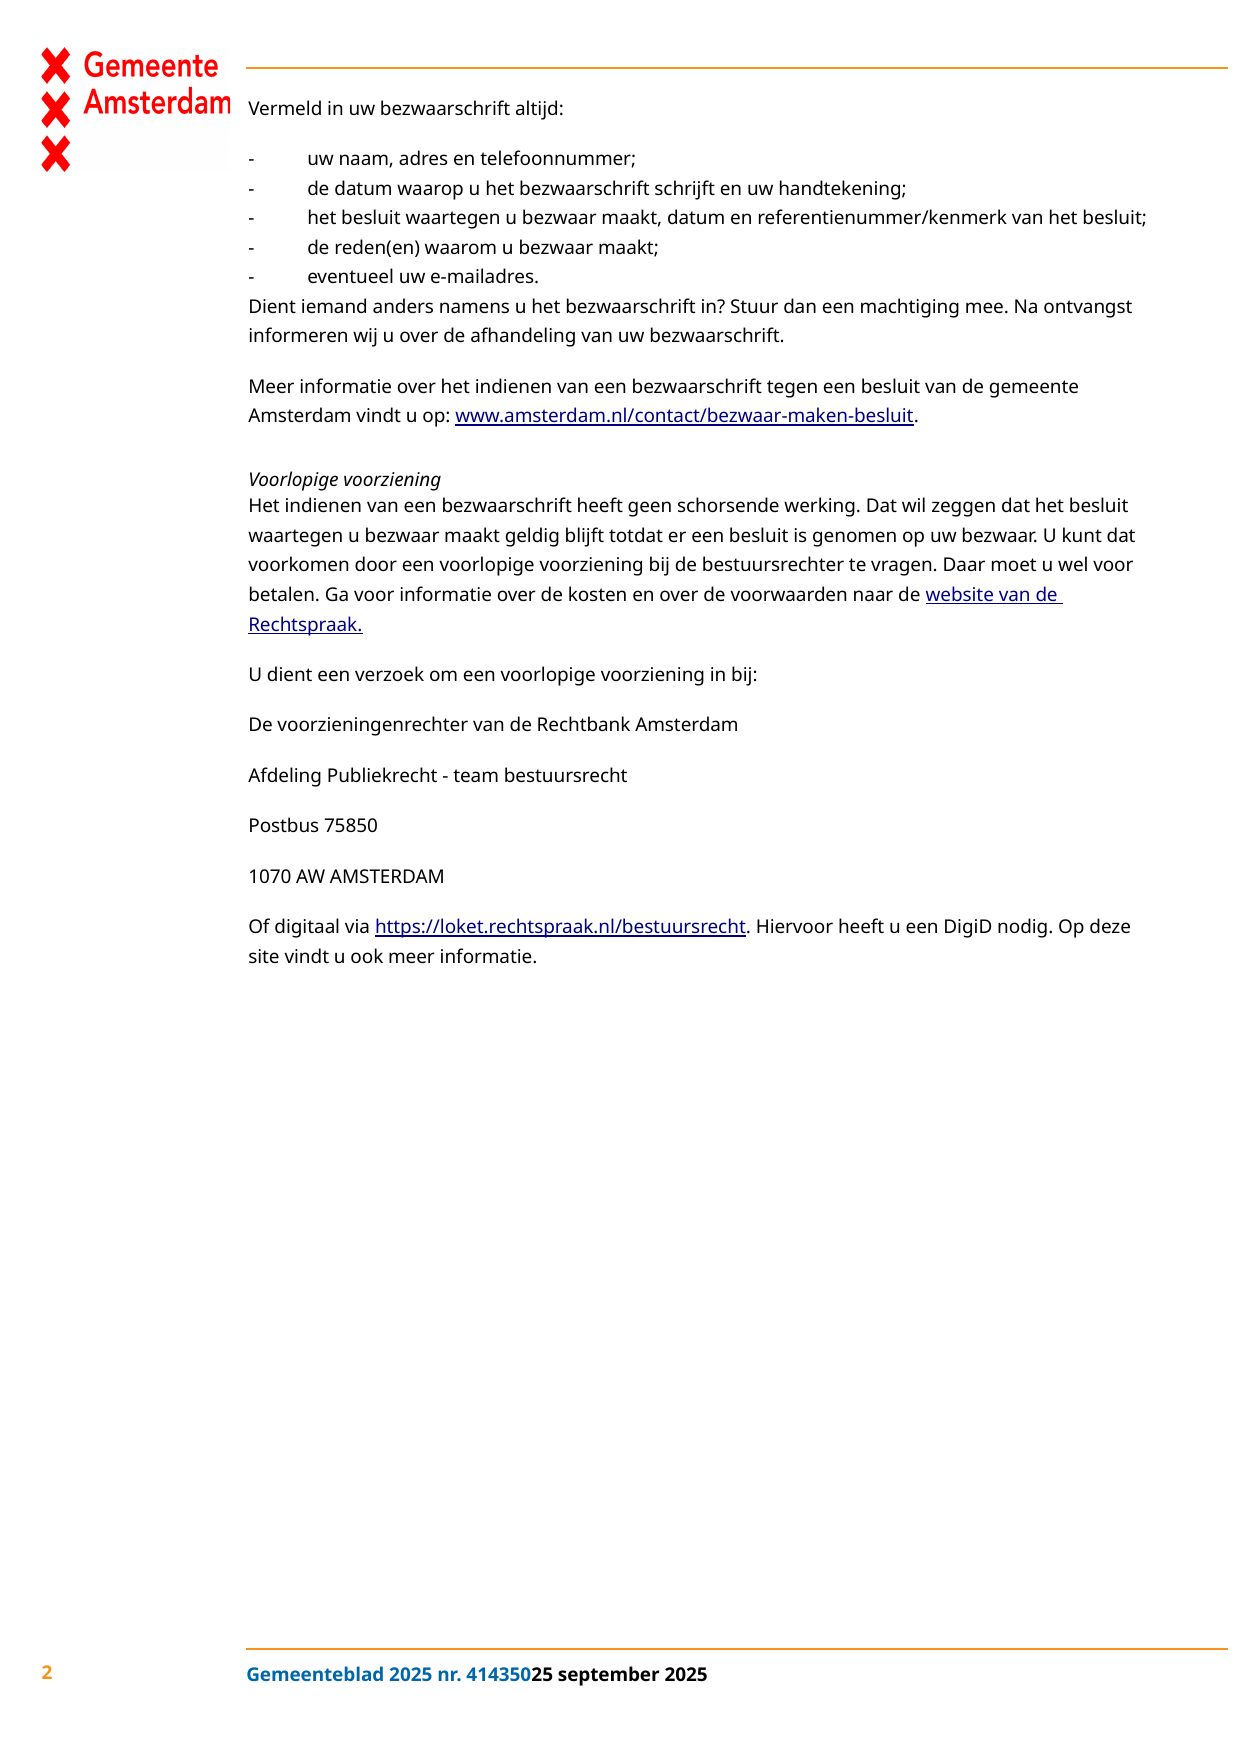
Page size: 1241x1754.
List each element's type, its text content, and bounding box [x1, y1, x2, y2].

list eventueel uw e-mailadres. [248, 263, 1152, 289]
text Of digitaal via https://loket.rechtspraak.nl/bestuursrecht. Hiervoor heeft u een DigiD nodig. Op deze site vindt u ook meer informatie. [248, 913, 1152, 968]
text Vermeld in uw bezwaarschrift altijd: [248, 95, 1152, 121]
picture [41, 47, 231, 172]
text Dient iemand anders namens u het bezwaarschrift in? Stuur dan een machtiging mee. Na ontvangst informeren wij u over de afhandeling van uw bezwaarschrift. [248, 293, 1152, 348]
text De voorzieningenrechter van de Rechtbank Amsterdam [248, 712, 1152, 737]
text U dient een verzoek om een voorlopige voorziening in bij: [248, 661, 1152, 687]
list het besluit waartegen u bezwaar maakt, datum en referentienummer/kenmerk van het besluit; [248, 204, 1152, 230]
text 1070 AW AMSTERDAM [248, 863, 1152, 888]
text Voorlopige voorziening [248, 467, 1152, 492]
text Afdeling Publiekrecht - team bestuursrecht [248, 762, 1152, 788]
list uw naam, adres en telefoonnummer; [248, 145, 1152, 171]
text Het indienen van een bezwaarschrift heeft geen schorsende werking. Dat wil zeggen dat het besluit waartegen u bezwaar maakt geldig blijft totdat er een besluit is genomen op uw bezwaar. U kunt dat voorkomen door een voorlopige voorziening bij de bestuursrechter te vragen. Daar moet u wel voor betalen. Ga voor informatie over de kosten en over de voorwaarden naar de website van de Rechtspraak. [248, 492, 1152, 636]
list de reden(en) waarom u bezwaar maakt; [248, 234, 1152, 260]
text Postbus 75850 [248, 812, 1152, 838]
list de datum waarop u het bezwaarschrift schrijft en uw handtekening; [248, 175, 1152, 201]
text Meer informatie over het indienen van een bezwaarschrift tegen een besluit van de gemeente Amsterdam vindt u op: www.amsterdam.nl/contact/bezwaar-maken-besluit. [248, 373, 1152, 428]
